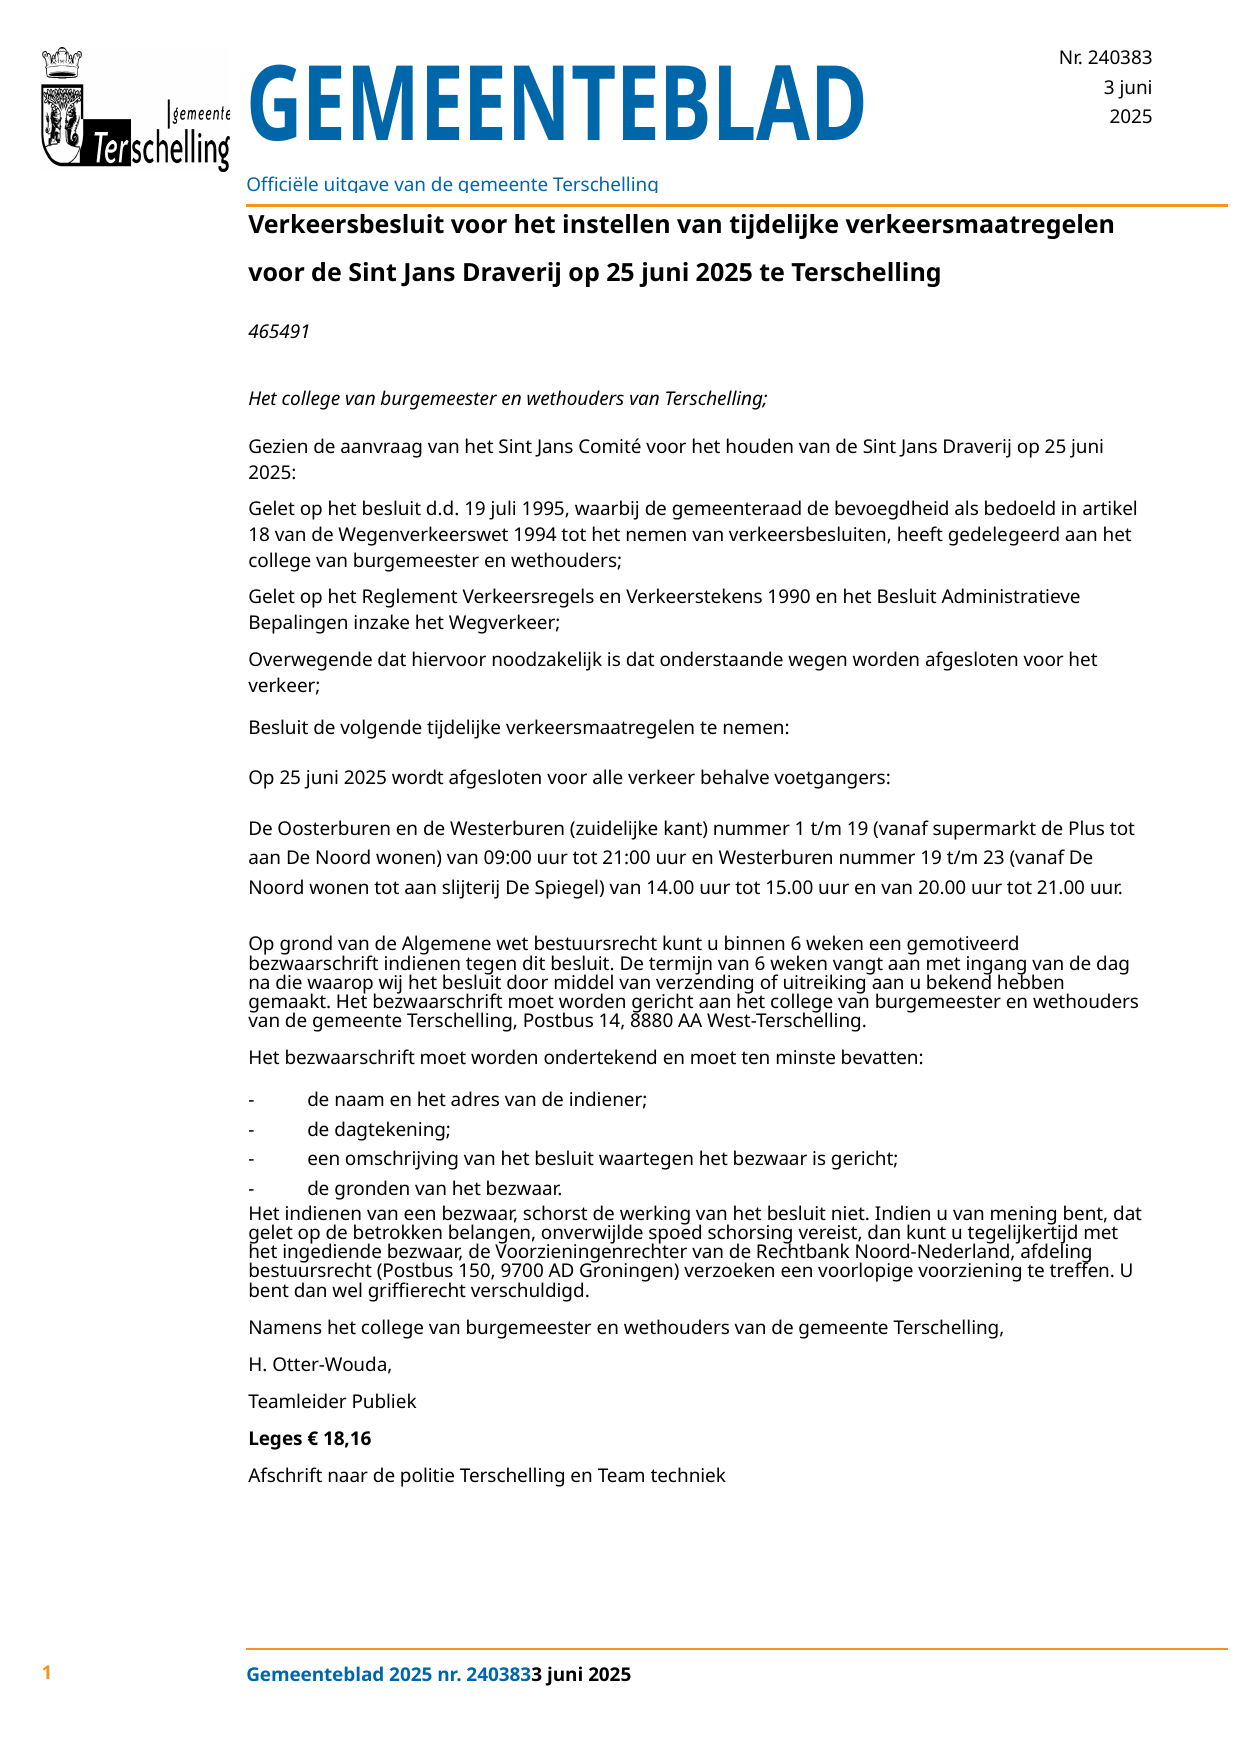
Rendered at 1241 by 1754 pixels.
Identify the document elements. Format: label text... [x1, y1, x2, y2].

list de gronden van het bezwaar. [248, 1175, 1152, 1201]
text Verkeersbesluit voor het instellen van tijdelijke verkeersmaatregelen voor de Sint Jans Draverij op 25 juni 2025 te Terschelling [248, 207, 1152, 288]
list een omschrijving van het besluit waartegen het bezwaar is gericht; [248, 1146, 1152, 1171]
text Gezien de aanvraag van het Sint Jans Comité voor het houden van de Sint Jans Draverij op 25 juni 2025: [248, 433, 1152, 485]
text Het indienen van een bezwaar, schorst de werking van het besluit niet. Indien u van mening bent, dat gelet op de betrokken belangen, onverwijlde spoed schorsing vereist, dan kunt u tegelijkertijd met het ingediende bezwaar, de Voorzieningenrechter van de Rechtbank Noord-Nederland, afdeling bestuursrecht (Postbus 150, 9700 AD Groningen) verzoeken een voorlopige voorziening te treffen. U bent dan wel griffierecht verschuldigd. [248, 1205, 1152, 1301]
text Afschrift naar de politie Terschelling en Team techniek [248, 1467, 1152, 1486]
text Op grond van de Algemene wet bestuursrecht kunt u binnen 6 weken een gemotiveerd bezwaarschrift indienen tegen dit besluit. De termijn van 6 weken vangt aan met ingang van de dag na die waarop wij het besluit door middel van verzending of uitreiking aan u bekend hebben gemaakt. Het bezwaarschrift moet worden gericht aan het college van burgemeester en wethouders van de gemeente Terschelling, Postbus 14, 8880 AA West-Terschelling. [248, 935, 1152, 1032]
text Het bezwaarschrift moet worden ondertekend en moet ten minste bevatten: [248, 1049, 1152, 1069]
text Overwegende dat hiervoor noodzakelijk is dat onderstaande wegen worden afgesloten voor het verkeer; [248, 646, 1152, 698]
text Gelet op het besluit d.d. 19 juli 1995, waarbij de gemeenteraad de bevoegdheid als bedoeld in artikel 18 van de Wegenverkeerswet 1994 tot het nemen van verkeersbesluiten, heeft gedele­geerd aan het college van burgemeester en wethouders; [248, 496, 1152, 573]
text Teamleider Publiek [248, 1393, 1152, 1412]
text Leges € 18,16 [248, 1430, 1152, 1449]
text Op 25 juni 2025 wordt afgesloten voor alle verkeer behalve voetgangers: [248, 764, 1152, 790]
text De Oosterburen en de Westerburen (zuidelijke kant) nummer 1 t/m 19 (vanaf supermarkt de Plus tot aan De Noord wonen) van 09:00 uur tot 21:00 uur en Westerburen nummer 19 t/m 23 (vanaf De Noord wonen tot aan slijterij De Spiegel) van 14.00 uur tot 15.00 uur en van 20.00 uur tot 21.00 uur. [248, 815, 1152, 899]
text Het college van burgemeester en wethouders van Terschelling; [248, 386, 1152, 411]
list de dagtekening; [248, 1116, 1152, 1142]
text H. Otter-Wouda, [248, 1356, 1152, 1375]
picture [41, 47, 231, 172]
text Namens het college van burgemeester en wethouders van de gemeente Terschelling, [248, 1319, 1152, 1338]
text Gelet op het Reglement Verkeersregels en Verkeerstekens 1990 en het Besluit Administra­tieve Bepalingen inzake het Wegverkeer; [248, 584, 1152, 635]
list de naam en het adres van de indiener; [248, 1086, 1152, 1112]
text Besluit de volgende tijdelijke verkeersmaatregelen te nemen: [248, 714, 1152, 739]
text 465491 [248, 318, 1152, 344]
